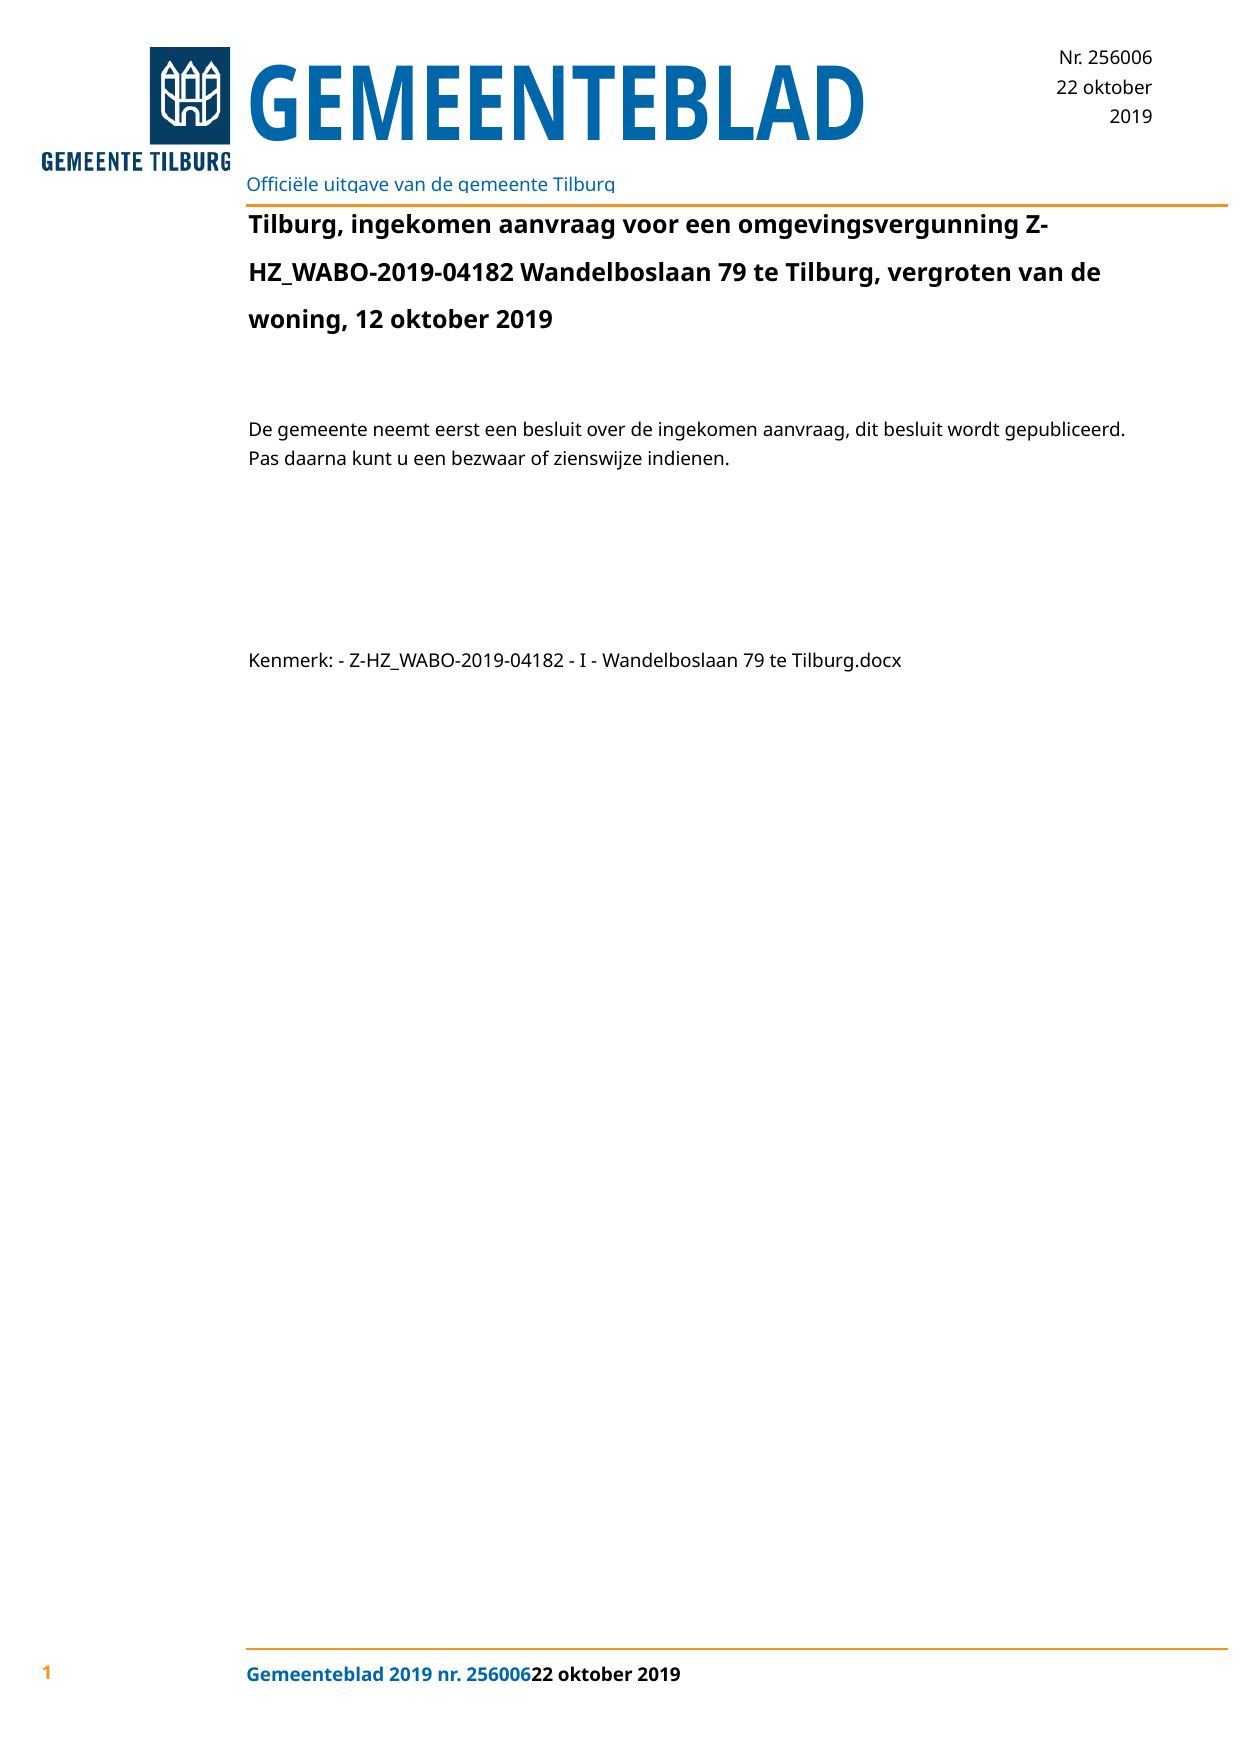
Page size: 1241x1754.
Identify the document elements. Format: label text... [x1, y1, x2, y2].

text Tilburg, ingekomen aanvraag voor een omgevingsvergunning Z-HZ_WABO-2019-04182 Wandelboslaan 79 te Tilburg, vergroten van de woning, 12 oktober 2019 [248, 207, 1152, 336]
picture [41, 47, 231, 172]
text Kenmerk: - Z-HZ_WABO-2019-04182 - I - Wandelboslaan 79 te Tilburg.docx [248, 647, 1152, 673]
text De gemeente neemt eerst een besluit over de ingekomen aanvraag, dit besluit wordt gepubliceerd. Pas daarna kunt u een bezwaar of zienswijze indienen. [248, 416, 1152, 471]
